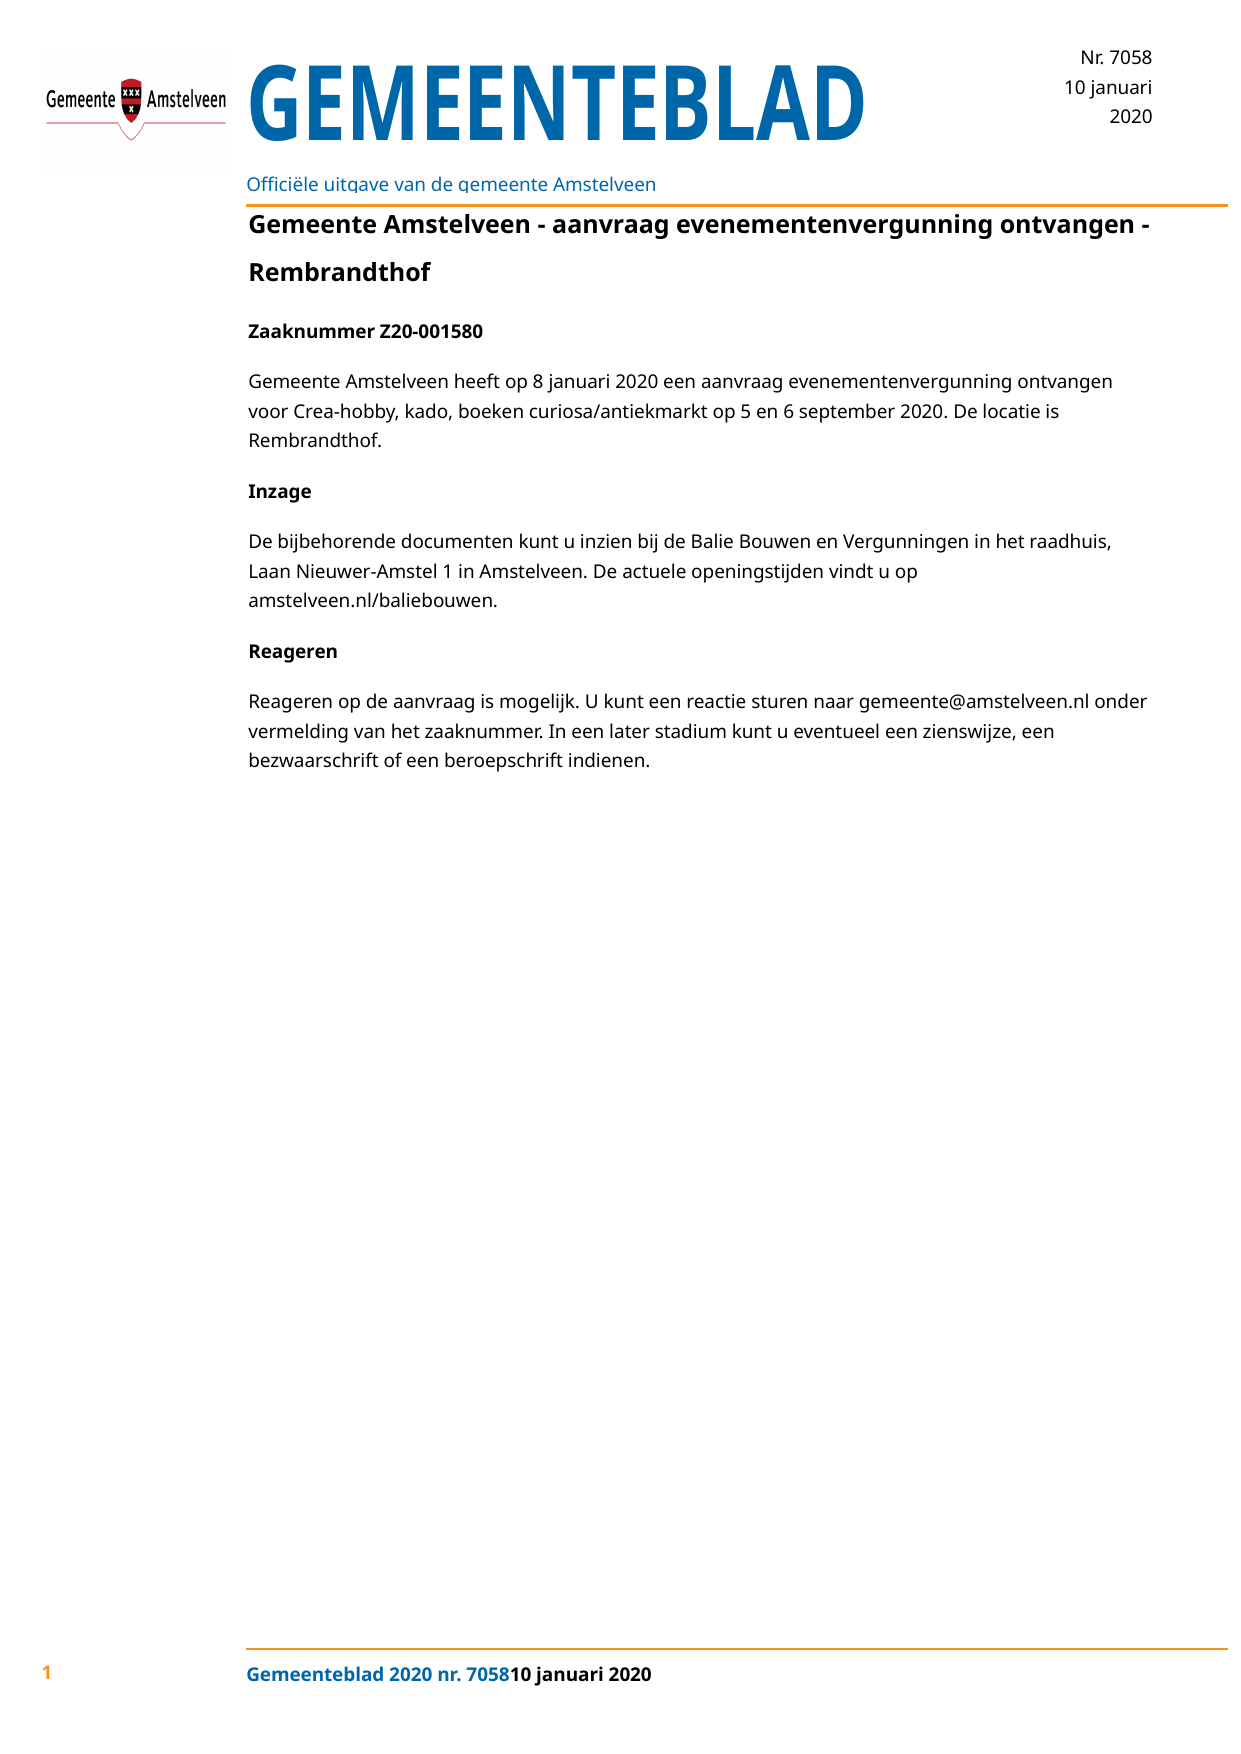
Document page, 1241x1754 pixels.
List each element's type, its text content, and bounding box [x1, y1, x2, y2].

text Reageren op de aanvraag is mogelijk. U kunt een reactie sturen naar gemeente@amstelveen.nl onder vermelding van het zaaknummer. In een later stadium kunt u eventueel een zienswijze, een bezwaarschrift of een beroepschrift indienen. [248, 688, 1152, 773]
text Gemeente Amstelveen heeft op 8 januari 2020 een aanvraag evenementenvergunning ontvangen voor Crea-hobby, kado, boeken curiosa/antiekmarkt op 5 en 6 september 2020. De locatie is Rembrandthof. [248, 368, 1152, 453]
text Reageren [248, 638, 1152, 664]
text Inzage [248, 478, 1152, 504]
picture [41, 47, 231, 172]
text Gemeente Amstelveen - aanvraag evenementenvergunning ontvangen - Rembrandthof [248, 207, 1152, 288]
text Zaaknummer Z20-001580 [248, 318, 1152, 344]
text De bijbehorende documenten kunt u inzien bij de Balie Bouwen en Vergunningen in het raadhuis, Laan Nieuwer-Amstel 1 in Amstelveen. De actuele openingstijden vindt u op amstelveen.nl/baliebouwen. [248, 528, 1152, 613]
